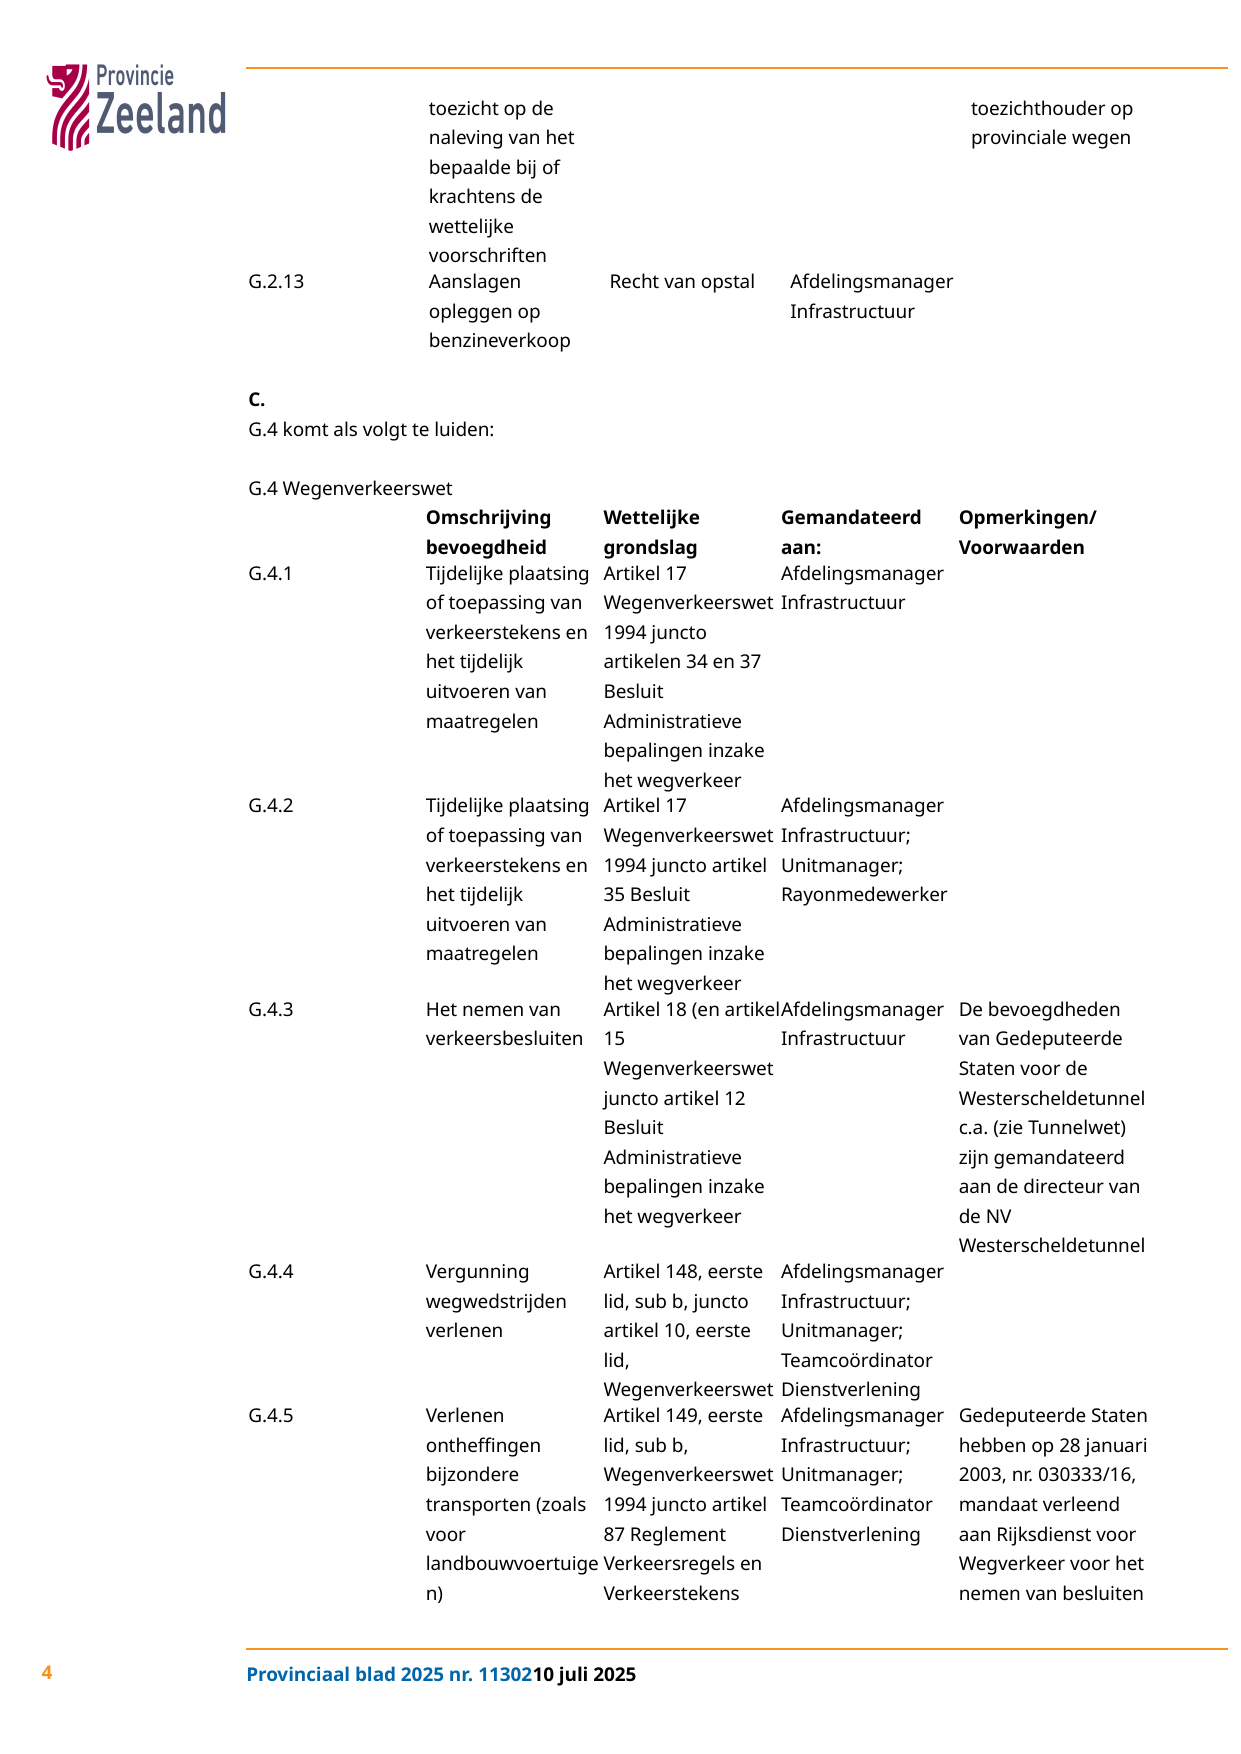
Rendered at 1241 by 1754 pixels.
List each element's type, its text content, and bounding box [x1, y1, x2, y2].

table_cell Artikel 17 Wegenverkeerswet 1994 juncto artikel 35 Besluit Administratieve bepalingen inzake het wegverkeer [603, 793, 781, 996]
table_cell De bevoegdheden van Gedeputeerde Staten voor de Westerscheldetunnel c.a. (zie Tunnelwet) zijn gemandateerd aan de directeur van de NV Westerscheldetunnel [959, 996, 1152, 1258]
table_cell [790, 95, 971, 268]
table_cell [959, 793, 1152, 996]
table_cell G.4.2 [248, 793, 426, 996]
table_cell Afdelingsmanager Infrastructuur [781, 996, 958, 1258]
table_cell Afdelingsmanager Infrastructuur [790, 269, 971, 353]
table_cell [971, 269, 1152, 353]
table_cell Recht van opstal [609, 269, 790, 353]
table_header Opmerkingen/Voorwaarden [959, 505, 1152, 560]
text C. [248, 386, 1152, 412]
table_header [248, 505, 426, 560]
table_cell G.4.4 [248, 1258, 426, 1402]
table_cell G.4.3 [248, 996, 426, 1258]
table_cell Tijdelijke plaatsing of toepassing van verkeerstekens en het tijdelijk uitvoeren van maatregelen [426, 560, 603, 793]
table_cell Het nemen van verkeersbesluiten [426, 996, 603, 1258]
table_cell [609, 95, 790, 268]
table_cell Aanslagen opleggen op benzineverkoop [429, 269, 609, 353]
table_cell Afdelingsmanager Infrastructuur; Unitmanager; Rayonmedewerker [781, 793, 958, 996]
table_header Gemandateerd aan: [781, 505, 958, 560]
table_cell Vergunning wegwedstrijden verlenen [426, 1258, 603, 1402]
table_cell [959, 1258, 1152, 1402]
table_cell Artikel 18 (en artikel 15 Wegenverkeerswet juncto artikel 12 Besluit Administratieve bepalingen inzake het wegverkeer [603, 996, 781, 1258]
table_cell toezicht op de naleving van het bepaalde bij of krachtens de wettelijke voorschriften [429, 95, 609, 268]
table_cell [959, 560, 1152, 793]
table_cell Afdelingsmanager Infrastructuur [781, 560, 958, 793]
table_cell Artikel 149, eerste lid, sub b, Wegenverkeerswet 1994 juncto artikel 87 Reglement Verkeersregels en Verkeerstekens [603, 1403, 781, 1606]
table_cell G.2.13 [248, 269, 429, 353]
text G.4 Wegenverkeerswet [248, 475, 1152, 501]
table_cell Artikel 17 Wegenverkeerswet 1994 juncto artikelen 34 en 37 Besluit Administratieve bepalingen inzake het wegverkeer [603, 560, 781, 793]
picture [41, 47, 231, 172]
table_cell Verlenen ontheffingen bijzondere transporten (zoals voor landbouwvoertuigen) [426, 1403, 603, 1606]
table_cell Artikel 148, eerste lid, sub b, juncto artikel 10, eerste lid, Wegenverkeerswet [603, 1258, 781, 1402]
table_cell Afdelingsmanager Infrastructuur; Unitmanager; Teamcoördinator Dienstverlening [781, 1403, 958, 1606]
table_cell G.4.5 [248, 1403, 426, 1606]
table_cell G.4.1 [248, 560, 426, 793]
table_cell Gedeputeerde Staten hebben op 28 januari 2003, nr. 030333/16, mandaat verleend aan Rijksdienst voor Wegverkeer voor het nemen van besluiten [959, 1403, 1152, 1606]
table_header Omschrijving bevoegdheid [426, 505, 603, 560]
table_header Wettelijke grondslag [603, 505, 781, 560]
table_cell toezichthouder op provinciale wegen [971, 95, 1152, 268]
table_cell Afdelingsmanager Infrastructuur; Unitmanager; Teamcoördinator Dienstverlening [781, 1258, 958, 1402]
table_cell [248, 95, 429, 268]
text G.4 komt als volgt te luiden: [248, 416, 1152, 441]
table_cell Tijdelijke plaatsing of toepassing van verkeerstekens en het tijdelijk uitvoeren van maatregelen [426, 793, 603, 996]
